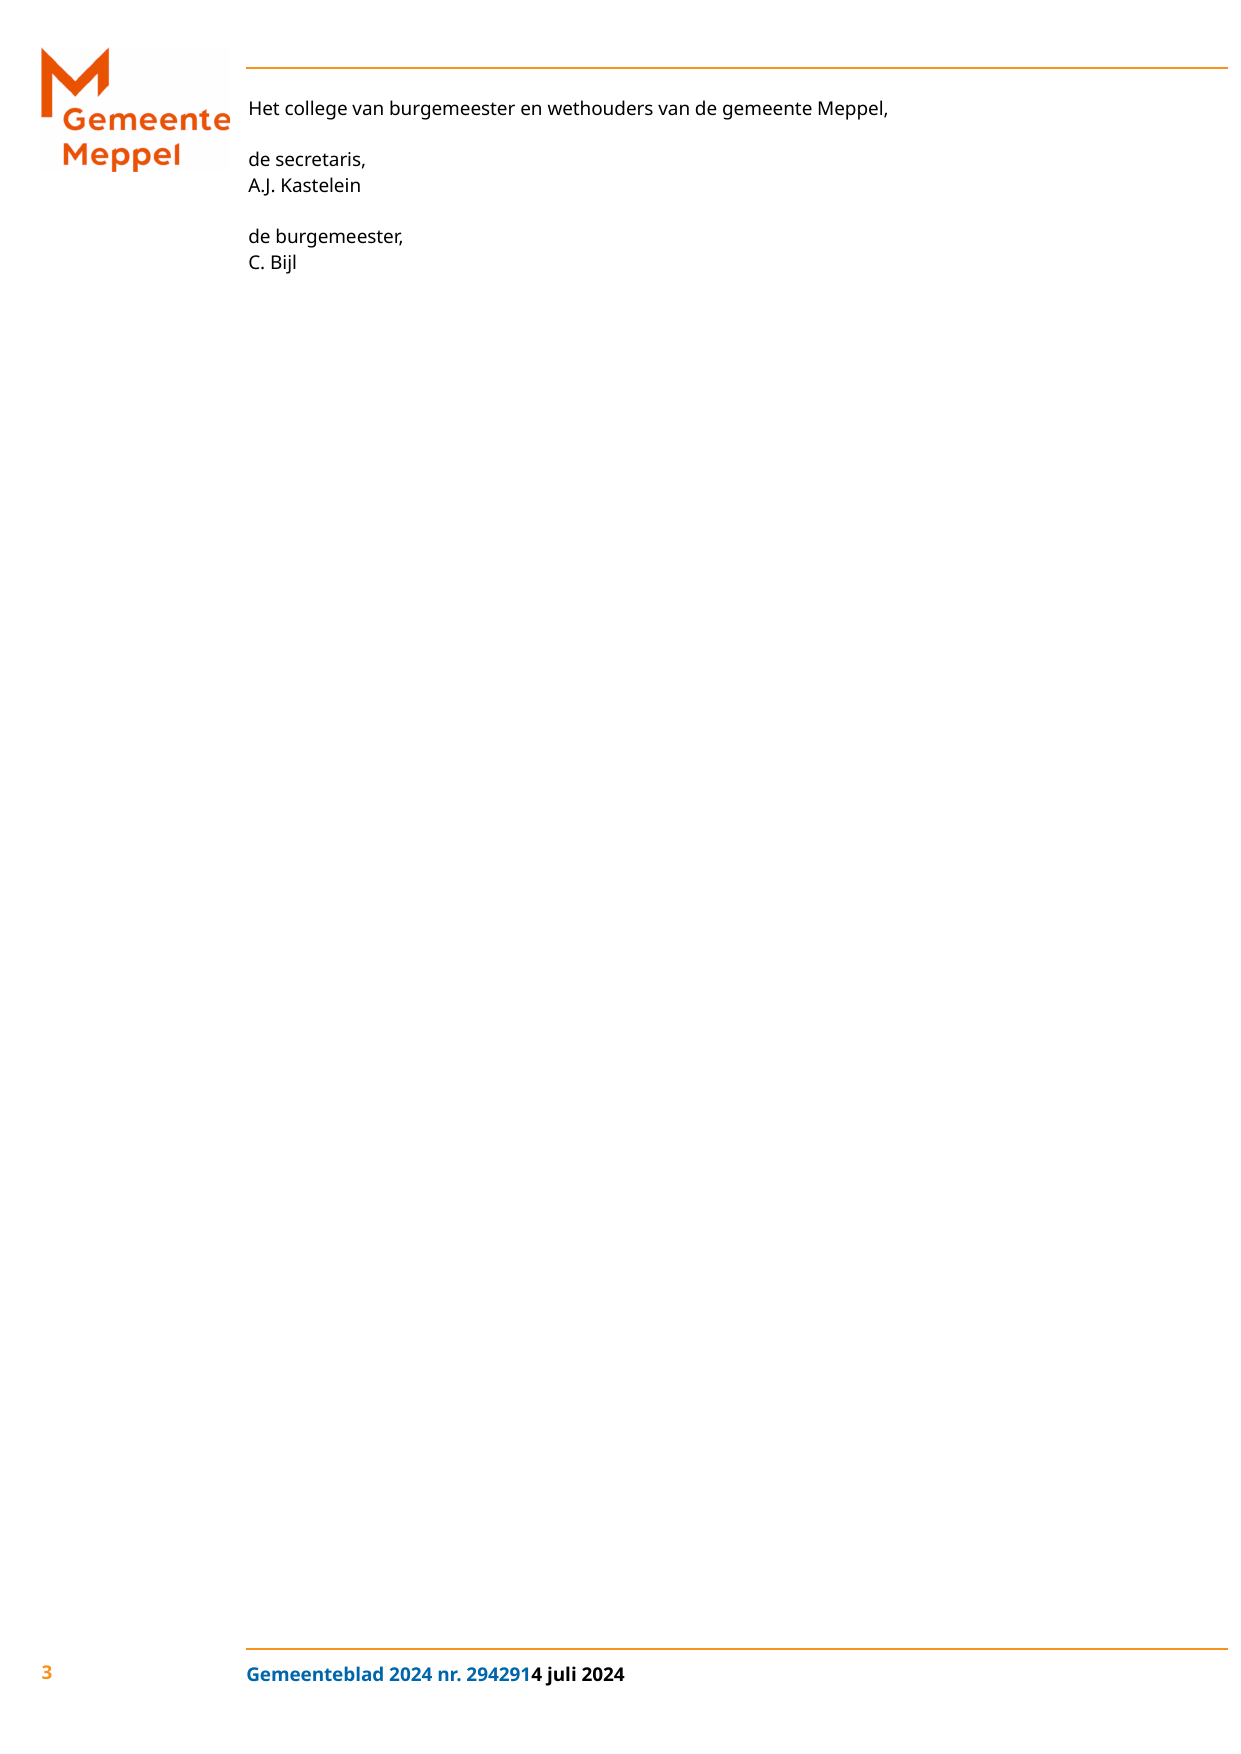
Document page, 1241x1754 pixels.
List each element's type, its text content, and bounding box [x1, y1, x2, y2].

picture [41, 47, 231, 172]
text A.J. Kastelein [248, 172, 1152, 198]
text Het college van burgemeester en wethouders van de gemeente Meppel, [248, 95, 1152, 121]
text de burgemeester, [248, 223, 1152, 249]
text C. Bijl [248, 249, 1152, 275]
text de secretaris, [248, 146, 1152, 172]
